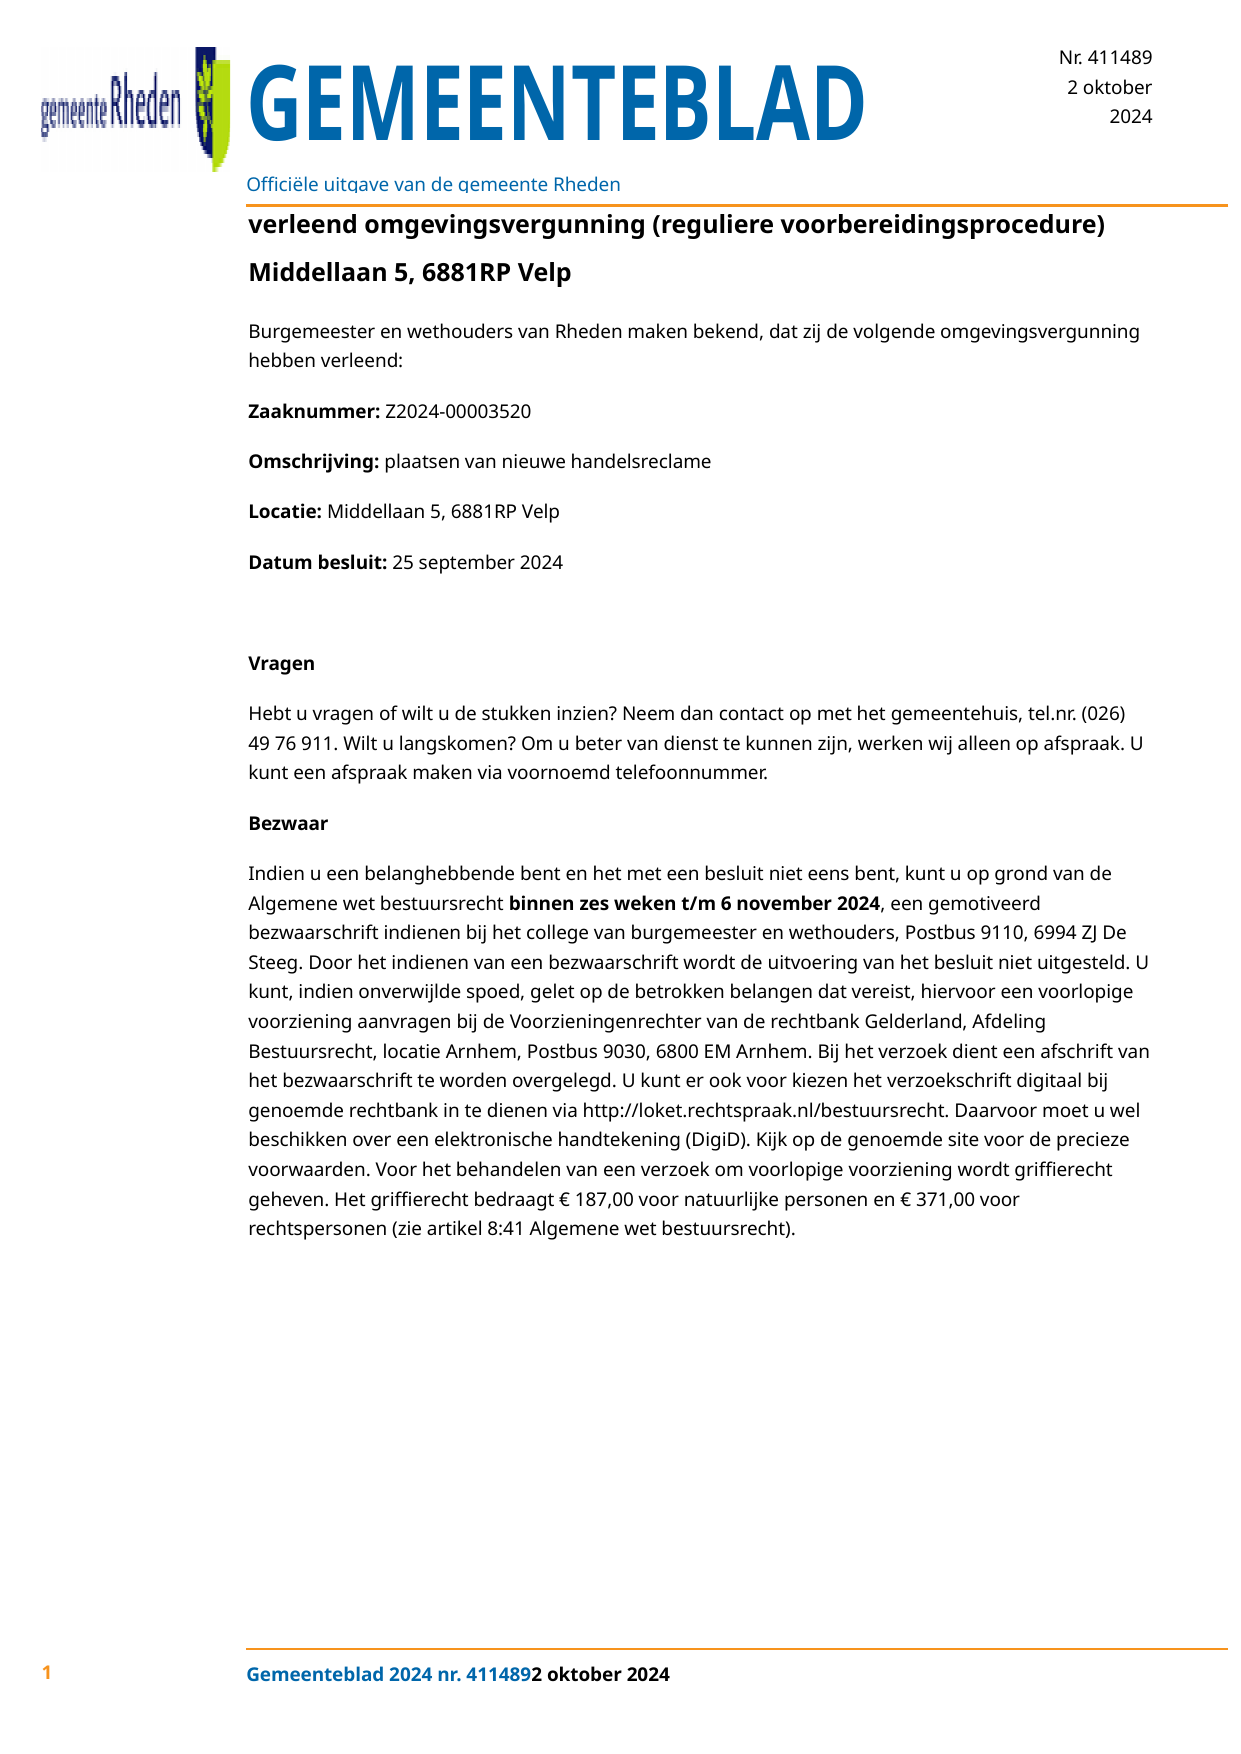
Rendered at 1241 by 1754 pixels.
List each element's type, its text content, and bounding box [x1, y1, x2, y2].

text Indien u een belanghebbende bent en het met een besluit niet eens bent, kunt u op grond van de Algemene wet bestuursrecht binnen zes weken t/m 6 november 2024, een gemotiveerd bezwaarschrift indienen bij het college van burgemeester en wethouders, Postbus 9110, 6994 ZJ De Steeg. Door het indienen van een bezwaarschrift wordt de uitvoering van het besluit niet uitgesteld. U kunt, indien onverwijlde spoed, gelet op de betrokken belangen dat vereist, hiervoor een voorlopige voorziening aanvragen bij de Voorzieningenrechter van de rechtbank Gelderland, Afdeling Bestuursrecht, locatie Arnhem, Postbus 9030, 6800 EM Arnhem. Bij het verzoek dient een afschrift van het bezwaarschrift te worden overgelegd. U kunt er ook voor kiezen het verzoekschrift digitaal bij genoemde rechtbank in te dienen via http://loket.rechtspraak.nl/bestuursrecht. Daarvoor moet u wel beschikken over een elektronische handtekening (DigiD). Kijk op de genoemde site voor de precieze voorwaarden. Voor het behandelen van een verzoek om voorlopige voorziening wordt griffierecht geheven. Het griffierecht bedraagt € 187,00 voor natuurlijke personen en € 371,00 voor rechtspersonen (zie artikel 8:41 Algemene wet bestuursrecht). [248, 860, 1152, 1241]
text Hebt u vragen of wilt u de stukken inzien? Neem dan contact op met het gemeentehuis, tel.nr. (026) 49 76 911. Wilt u langskomen? Om u beter van dienst te kunnen zijn, werken wij alleen op afspraak. U kunt een afspraak maken via voornoemd telefoonnummer. [248, 700, 1152, 785]
text Locatie: Middellaan 5, 6881RP Velp [248, 499, 1152, 524]
picture [41, 47, 231, 172]
text Omschrijving: plaatsen van nieuwe handelsreclame [248, 448, 1152, 474]
text Bezwaar [248, 810, 1152, 836]
text verleend omgevingsvergunning (reguliere voorbereidingsprocedure) Middellaan 5, 6881RP Velp [248, 207, 1152, 288]
text Burgemeester en wethouders van Rheden maken bekend, dat zij de volgende omgevingsvergunning hebben verleend: [248, 318, 1152, 373]
text Zaaknummer: Z2024-00003520 [248, 398, 1152, 424]
text Datum besluit: 25 september 2024 [248, 549, 1152, 575]
text Vragen [248, 650, 1152, 676]
